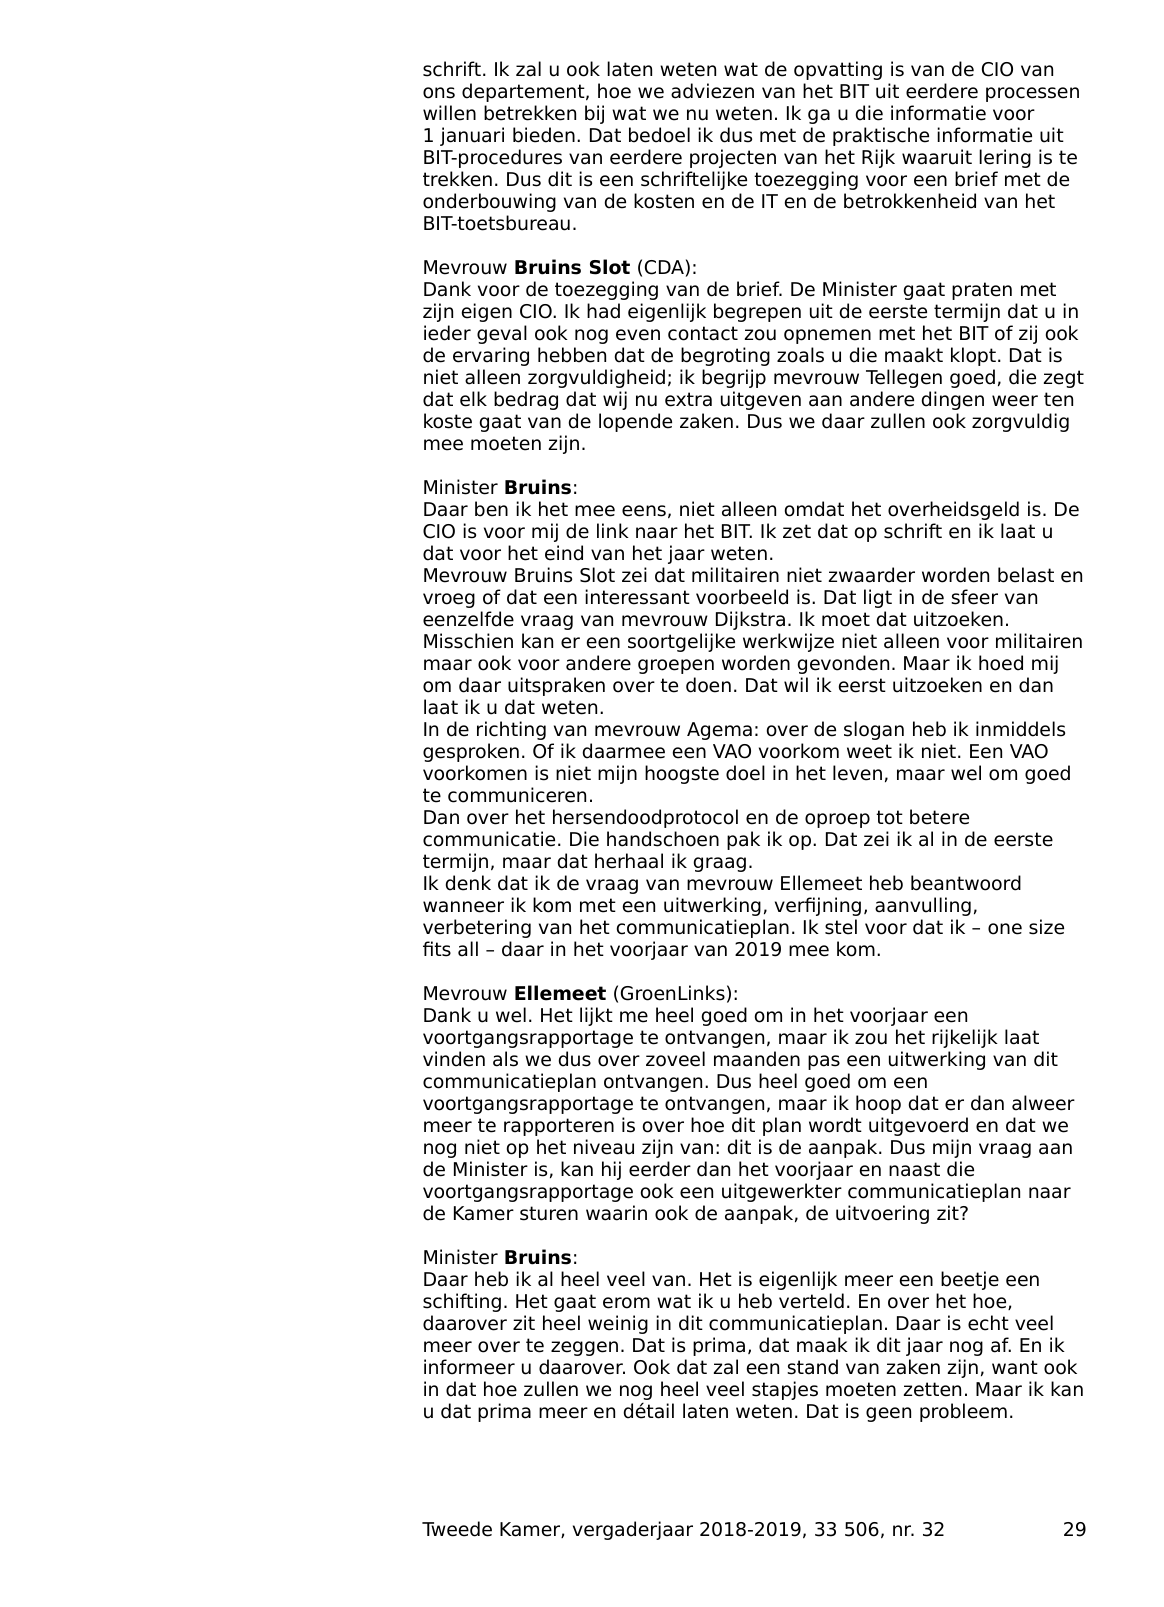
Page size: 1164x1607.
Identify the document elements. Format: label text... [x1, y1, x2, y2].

text Minister Bruins: [422, 477, 1087, 499]
text In de richting van mevrouw Agema: over de slogan heb ik inmiddels gesproken. Of ik daarmee een VAO voorkom weet ik niet. Een VAO voorkomen is niet mijn hoogste doel in het leven, maar wel om goed te communiceren. [422, 719, 1087, 807]
text Mevrouw Ellemeet (GroenLinks): [422, 983, 1087, 1005]
text Ik denk dat ik de vraag van mevrouw Ellemeet heb beantwoord wanneer ik kom met een uitwerking, verfijning, aanvulling, verbetering van het communicatieplan. Ik stel voor dat ik – one size fits all – daar in het voorjaar van 2019 mee kom. [422, 873, 1087, 961]
text schrift. Ik zal u ook laten weten wat de opvatting is van de CIO van ons departement, hoe we adviezen van het BIT uit eerdere processen willen betrekken bij wat we nu weten. Ik ga u die informatie voor 1 januari bieden. Dat bedoel ik dus met de praktische informatie uit BIT-procedures van eerdere projecten van het Rijk waaruit lering is te trekken. Dus dit is een schriftelijke toezegging voor een brief met de onderbouwing van de kosten en de IT en de betrokkenheid van het BIT-toetsbureau. [422, 59, 1087, 235]
text Daar ben ik het mee eens, niet alleen omdat het overheidsgeld is. De CIO is voor mij de link naar het BIT. Ik zet dat op schrift en ik laat u dat voor het eind van het jaar weten. [422, 499, 1087, 565]
text Dan over het hersendoodprotocol en de oproep tot betere communicatie. Die handschoen pak ik op. Dat zei ik al in de eerste termijn, maar dat herhaal ik graag. [422, 807, 1087, 873]
text Daar heb ik al heel veel van. Het is eigenlijk meer een beetje een schifting. Het gaat erom wat ik u heb verteld. En over het hoe, daarover zit heel weinig in dit communicatieplan. Daar is echt veel meer over te zeggen. Dat is prima, dat maak ik dit jaar nog af. En ik informeer u daarover. Ook dat zal een stand van zaken zijn, want ook in dat hoe zullen we nog heel veel stapjes moeten zetten. Maar ik kan u dat prima meer en détail laten weten. Dat is geen probleem. [422, 1269, 1087, 1423]
text Dank voor de toezegging van de brief. De Minister gaat praten met zijn eigen CIO. Ik had eigenlijk begrepen uit de eerste termijn dat u in ieder geval ook nog even contact zou opnemen met het BIT of zij ook de ervaring hebben dat de begroting zoals u die maakt klopt. Dat is niet alleen zorgvuldigheid; ik begrijp mevrouw Tellegen goed, die zegt dat elk bedrag dat wij nu extra uitgeven aan andere dingen weer ten koste gaat van de lopende zaken. Dus we daar zullen ook zorgvuldig mee moeten zijn. [422, 279, 1087, 455]
text Minister Bruins: [422, 1247, 1087, 1269]
text Mevrouw Bruins Slot zei dat militairen niet zwaarder worden belast en vroeg of dat een interessant voorbeeld is. Dat ligt in de sfeer van eenzelfde vraag van mevrouw Dijkstra. Ik moet dat uitzoeken. Misschien kan er een soortgelijke werkwijze niet alleen voor militairen maar ook voor andere groepen worden gevonden. Maar ik hoed mij om daar uitspraken over te doen. Dat wil ik eerst uitzoeken en dan laat ik u dat weten. [422, 565, 1087, 719]
text Dank u wel. Het lijkt me heel goed om in het voorjaar een voortgangsrapportage te ontvangen, maar ik zou het rijkelijk laat vinden als we dus over zoveel maanden pas een uitwerking van dit communicatieplan ontvangen. Dus heel goed om een voortgangsrapportage te ontvangen, maar ik hoop dat er dan alweer meer te rapporteren is over hoe dit plan wordt uitgevoerd en dat we nog niet op het niveau zijn van: dit is de aanpak. Dus mijn vraag aan de Minister is, kan hij eerder dan het voorjaar en naast die voortgangsrapportage ook een uitgewerkter communicatieplan naar de Kamer sturen waarin ook de aanpak, de uitvoering zit? [422, 1005, 1087, 1224]
text Mevrouw Bruins Slot (CDA): [422, 257, 1087, 279]
